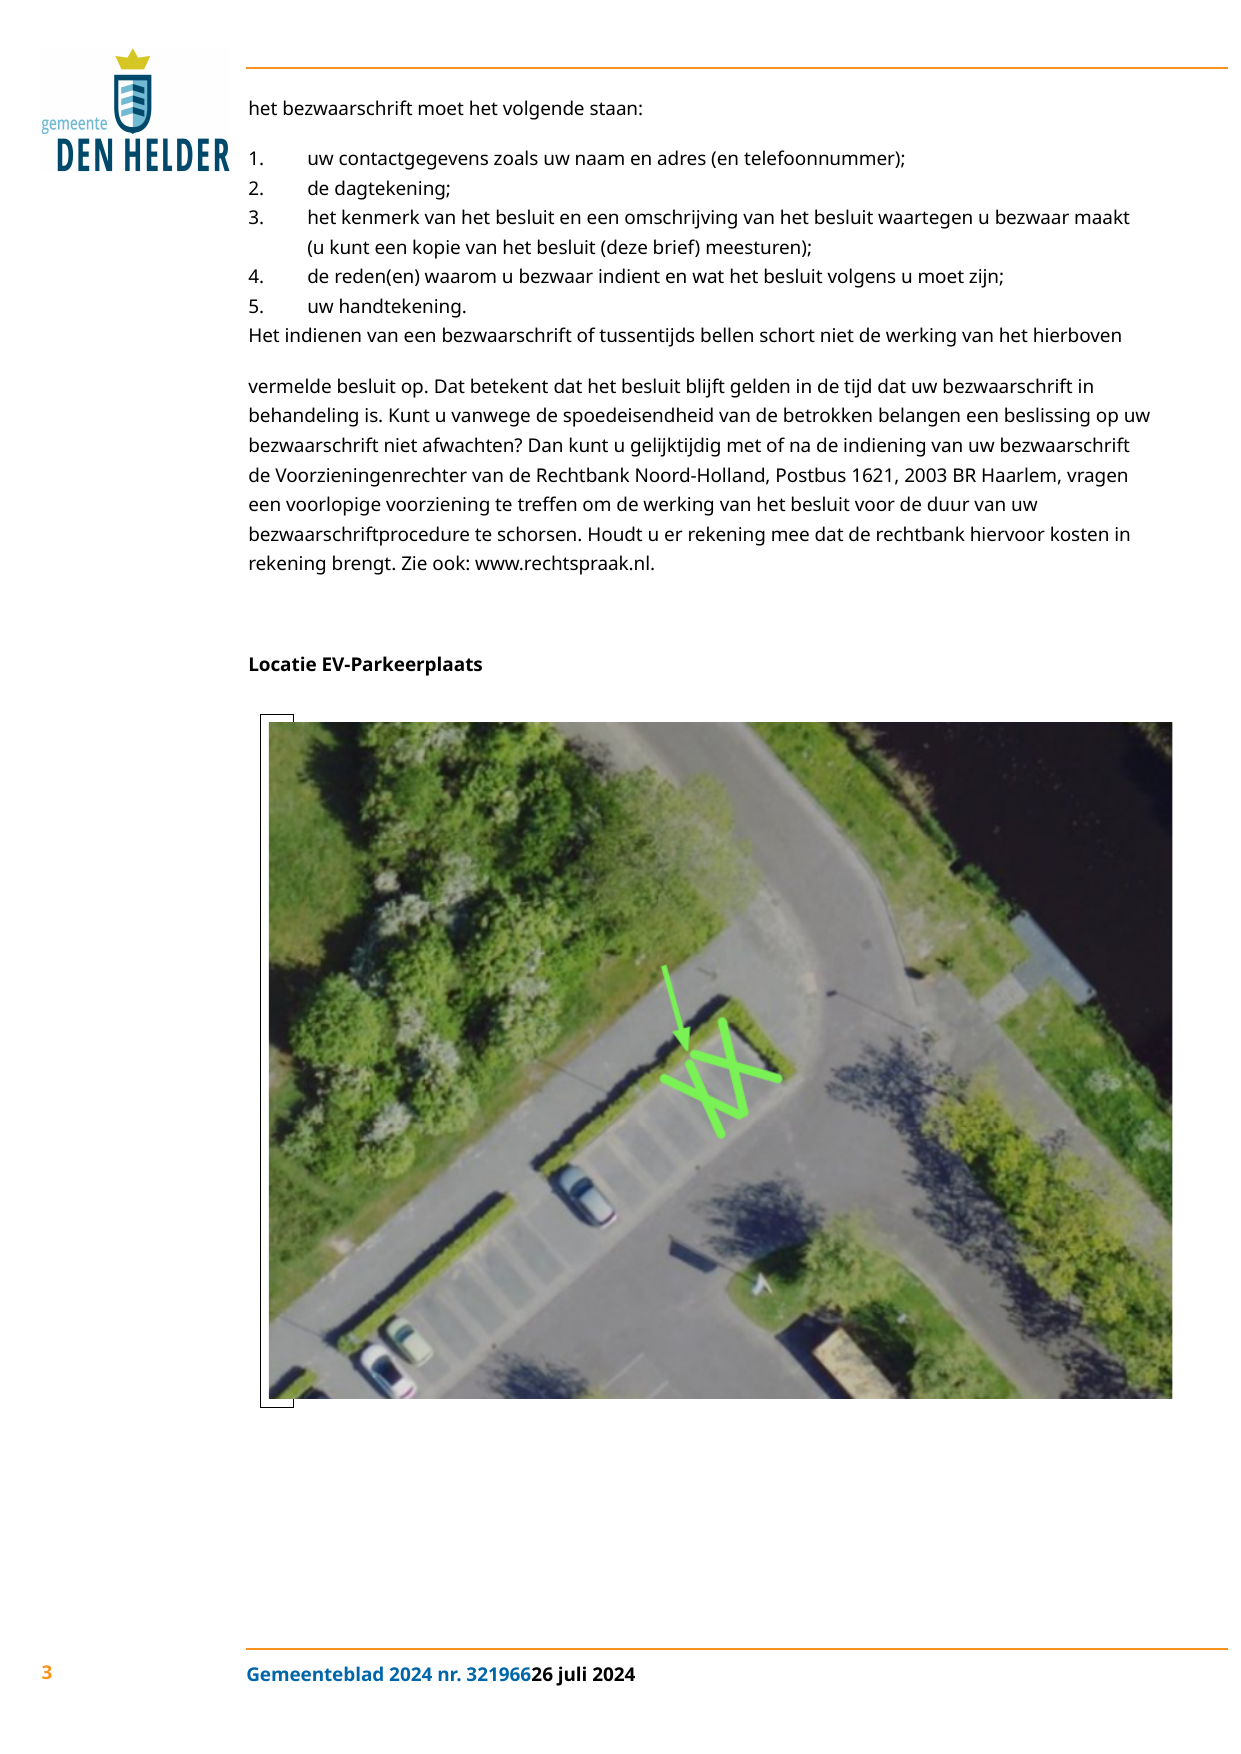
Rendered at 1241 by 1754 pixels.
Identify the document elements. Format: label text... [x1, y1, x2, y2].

picture [63, 144, 68, 165]
picture [182, 144, 187, 165]
list de dagtekening; [248, 175, 1152, 201]
picture [130, 157, 135, 172]
text Locatie EV-Parkeerplaats [248, 651, 1152, 677]
picture [220, 160, 224, 172]
list het kenmerk van het besluit en een omschrijving van het besluit waartegen u bezwaar maakt (u kunt een kopie van het besluit (deze brief) meesturen); [248, 204, 1152, 260]
text Het indienen van een bezwaarschrift of tussentijds bellen schort niet de werking van het hierboven [248, 323, 1152, 348]
list uw contactgegevens zoals uw naam en adres (en telefoonnummer); [248, 145, 1152, 171]
list de reden(en) waarom u bezwaar indient en wat het besluit volgens u moet zijn; [248, 263, 1152, 289]
picture [41, 47, 231, 172]
picture [268, 722, 1173, 1399]
list uw handtekening. [248, 293, 1152, 319]
text het bezwaarschrift moet het volgende staan: [248, 95, 1152, 121]
picture [100, 154, 106, 172]
text vermelde besluit op. Dat betekent dat het besluit blijft gelden in de tijd dat uw bezwaarschrift in behandeling is. Kunt u vanwege de spoedeisendheid van de betrokken belangen een beslissing op uw bezwaarschrift niet afwachten? Dan kunt u gelijktijdig met of na de indiening van uw bezwaarschrift de Voorzieningenrechter van de Rechtbank Noord-Holland, Postbus 1621, 2003 BR Haarlem, vragen een voorlopige voorziening te treffen om de werking van het besluit voor de duur van uw bezwaarschriftprocedure te schorsen. Houdt u er rekening mee dat de rechtbank hiervoor kosten in rekening brengt. Zie ook: www.rechtspraak.nl. [248, 373, 1152, 576]
